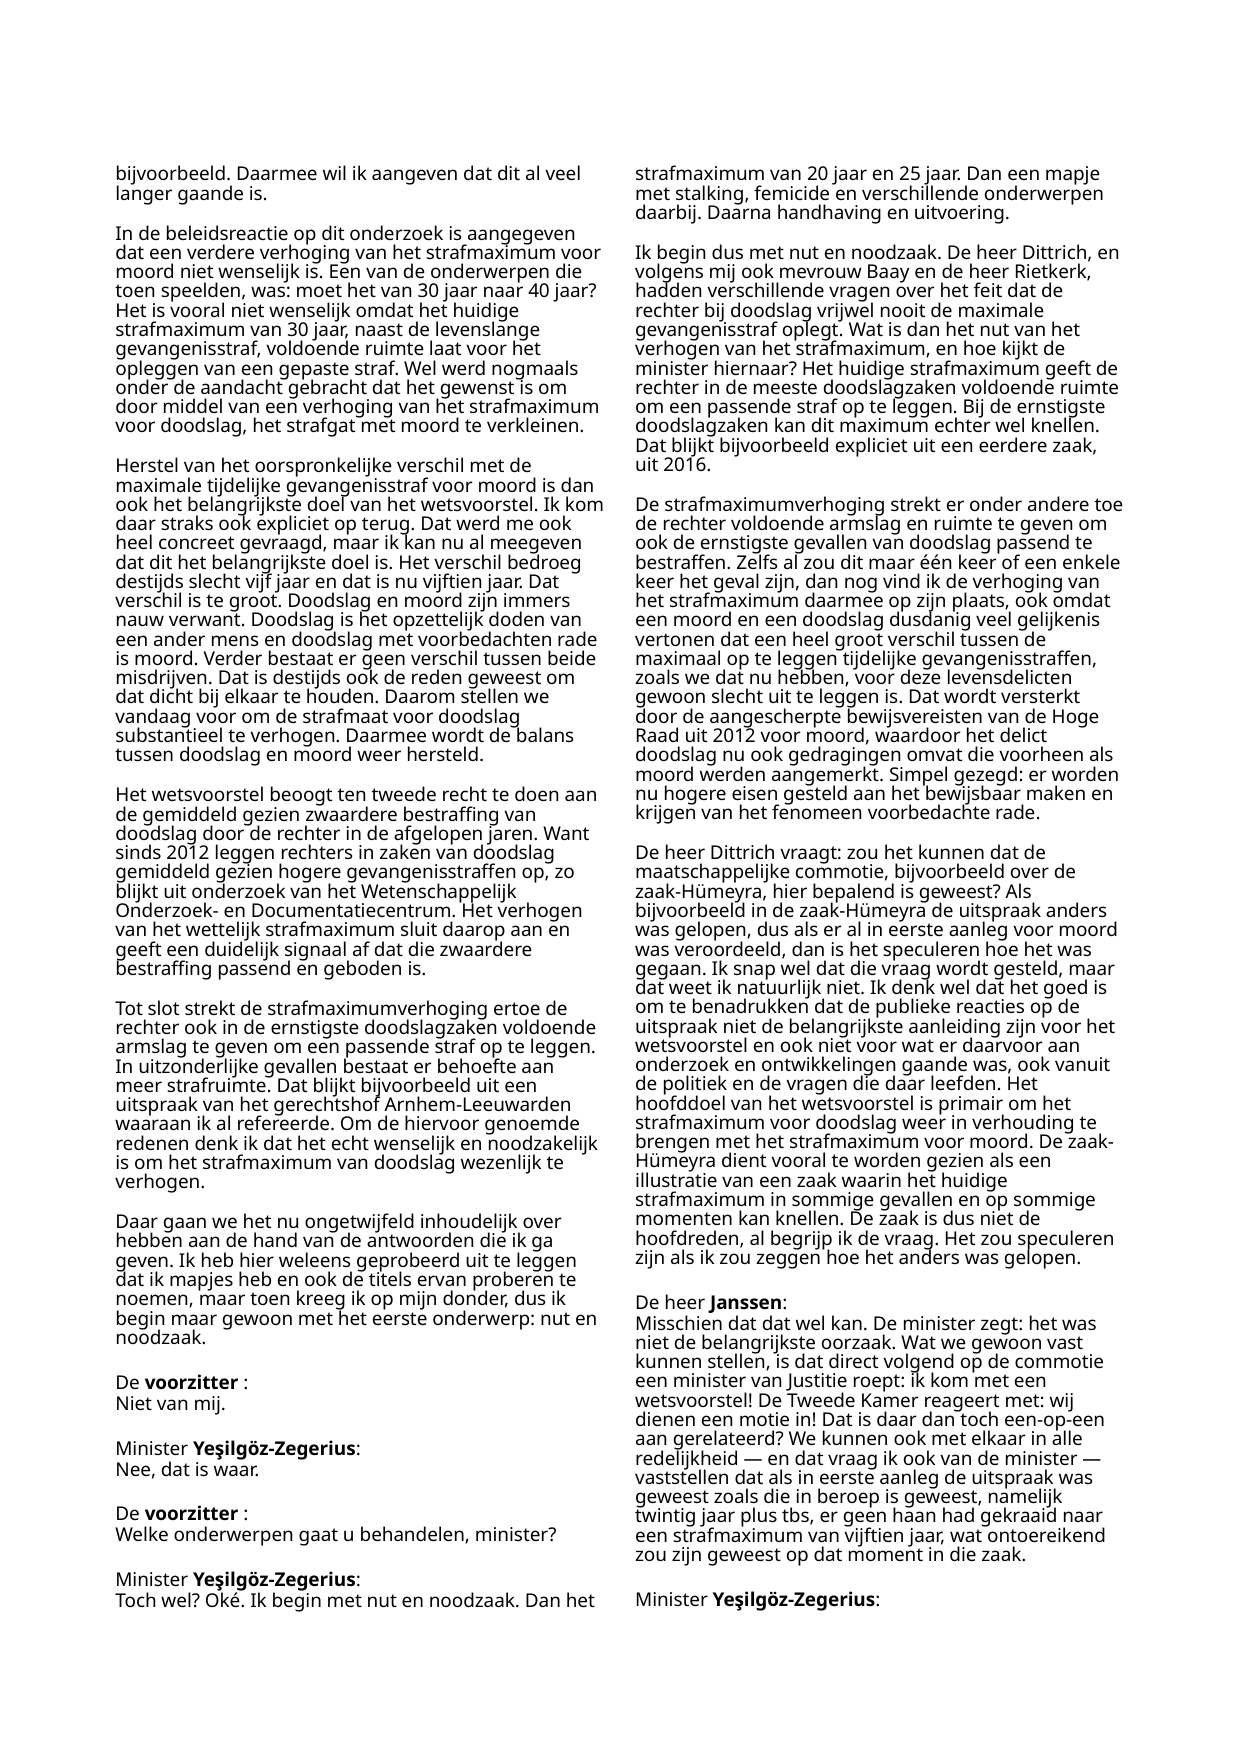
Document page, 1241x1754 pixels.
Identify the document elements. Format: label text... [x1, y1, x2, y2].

text Toch wel? Oké. Ik begin met nut en noodzaak. Dan het [115, 1592, 605, 1611]
text De heer Dittrich vraagt: zou het kunnen dat de maatschappelijke commotie, bijvoorbeeld over de zaak-Hümeyra, hier bepalend is geweest? Als bijvoorbeeld in de zaak-Hümeyra de uitspraak anders was gelopen, dus als er al in eerste aanleg voor moord was veroordeeld, dan is het speculeren hoe het was gegaan. Ik snap wel dat die vraag wordt gesteld, maar dat weet ik natuurlijk niet. Ik denk wel dat het goed is om te benadrukken dat de publieke reacties op de uitspraak niet de belangrijkste aanleiding zijn voor het wetsvoorstel en ook niet voor wat er daarvoor aan onderzoek en ontwikkelingen gaande was, ook vanuit de politiek en de vragen die daar leefden. Het hoofddoel van het wetsvoorstel is primair om het strafmaximum voor doodslag weer in verhouding te brengen met het strafmaximum voor moord. De zaak-Hümeyra dient vooral te worden gezien als een illustratie van een zaak waarin het huidige strafmaximum in sommige gevallen en op sommige momenten kan knellen. De zaak is dus niet de hoofdreden, al begrijp ik de vraag. Het zou speculeren zijn als ik zou zeggen hoe het anders was gelopen. [635, 844, 1125, 1268]
text strafmaximum van 20 jaar en 25 jaar. Dan een mapje met stalking, femicide en verschillende onderwerpen daarbij. Daarna handhaving en uitvoering. [635, 165, 1125, 223]
text Het wetsvoorstel beoogt ten tweede recht te doen aan de gemiddeld gezien zwaardere bestraffing van doodslag door de rechter in de afgelopen jaren. Want sinds 2012 leggen rechters in zaken van doodslag gemiddeld gezien hogere gevangenisstraffen op, zo blijkt uit onderzoek van het Wetenschappelijk Onderzoek- en Documentatiecentrum. Het verhogen van het wettelijk strafmaximum sluit daarop aan en geeft een duidelijk signaal af dat die zwaardere bestraffing passend en geboden is. [115, 786, 605, 979]
text Niet van mij. [115, 1395, 605, 1414]
text Minister Yeşilgöz-Zegerius: [115, 1566, 605, 1592]
text Herstel van het oorspronkelijke verschil met de maximale tijdelijke gevangenisstraf voor moord is dan ook het belangrijkste doel van het wetsvoorstel. Ik kom daar straks ook expliciet op terug. Dat werd me ook heel concreet gevraagd, maar ik kan nu al meegeven dat dit het belangrijkste doel is. Het verschil bedroeg destijds slecht vijf jaar en dat is nu vijftien jaar. Dat verschil is te groot. Doodslag en moord zijn immers nauw verwant. Doodslag is het opzettelijk doden van een ander mens en doodslag met voorbedachten rade is moord. Verder bestaat er geen verschil tussen beide misdrijven. Dat is destijds ook de reden geweest om dat dicht bij elkaar te houden. Daarom stellen we vandaag voor om de strafmaat voor doodslag substantieel te verhogen. Daarmee wordt de balans tussen doodslag en moord weer hersteld. [115, 457, 605, 766]
text Daar gaan we het nu ongetwijfeld inhoudelijk over hebben aan de hand van de antwoorden die ik ga geven. Ik heb hier weleens geprobeerd uit te leggen dat ik mapjes heb en ook de titels ervan proberen te noemen, maar toen kreeg ik op mijn donder, dus ik begin maar gewoon met het eerste onderwerp: nut en noodzaak. [115, 1213, 605, 1348]
text Nee, dat is waar. [115, 1461, 605, 1480]
text Minister Yeşilgöz-Zegerius: [635, 1586, 1125, 1612]
text In de beleidsreactie op dit onderzoek is aangegeven dat een verdere verhoging van het strafmaximum voor moord niet wenselijk is. Een van de onderwerpen die toen speelden, was: moet het van 30 jaar naar 40 jaar? Het is vooral niet wenselijk omdat het huidige strafmaximum van 30 jaar, naast de levenslange gevangenisstraf, voldoende ruimte laat voor het opleggen van een gepaste straf. Wel werd nogmaals onder de aandacht gebracht dat het gewenst is om door middel van een verhoging van het strafmaximum voor doodslag, het strafgat met moord te verkleinen. [115, 224, 605, 437]
text De voorzitter : [115, 1369, 605, 1395]
text bijvoorbeeld. Daarmee wil ik aangeven dat dit al veel langer gaande is. [115, 165, 605, 204]
text De strafmaximumverhoging strekt er onder andere toe de rechter voldoende armslag en ruimte te geven om ook de ernstigste gevallen van doodslag passend te bestraffen. Zelfs al zou dit maar één keer of een enkele keer het geval zijn, dan nog vind ik de verhoging van het strafmaximum daarmee op zijn plaats, ook omdat een moord en een doodslag dusdanig veel gelijkenis vertonen dat een heel groot verschil tussen de maximaal op te leggen tijdelijke gevangenisstraffen, zoals we dat nu hebben, voor deze levensdelicten gewoon slecht uit te leggen is. Dat wordt versterkt door de aangescherpte bewijsvereisten van de Hoge Raad uit 2012 voor moord, waardoor het delict doodslag nu ook gedragingen omvat die voorheen als moord werden aangemerkt. Simpel gezegd: er worden nu hogere eisen gesteld aan het bewijsbaar maken en krijgen van het fenomeen voorbedachte rade. [635, 496, 1125, 823]
text De voorzitter : [115, 1501, 605, 1526]
text Welke onderwerpen gaat u behandelen, minister? [115, 1526, 605, 1546]
text Misschien dat dat wel kan. De minister zegt: het was niet de belangrijkste oorzaak. Wat we gewoon vast kunnen stellen, is dat direct volgend op de commotie een minister van Justitie roept: ik kom met een wetsvoorstel! De Tweede Kamer reageert met: wij dienen een motie in! Dat is daar dan toch een-op-een aan gerelateerd? We kunnen ook met elkaar in alle redelijkheid — en dat vraag ik ook van de minister — vaststellen dat als in eerste aanleg de uitspraak was geweest zoals die in beroep is geweest, namelijk twintig jaar plus tbs, er geen haan had gekraaid naar een strafmaximum van vijftien jaar, wat ontoereikend zou zijn geweest op dat moment in die zaak. [635, 1315, 1125, 1565]
text Tot slot strekt de strafmaximumverhoging ertoe de rechter ook in de ernstigste doodslagzaken voldoende armslag te geven om een passende straf op te leggen. In uitzonderlijke gevallen bestaat er behoefte aan meer strafruimte. Dat blijkt bijvoorbeeld uit een uitspraak van het gerechtshof Arnhem-Leeuwarden waaraan ik al refereerde. Om de hiervoor genoemde redenen denk ik dat het echt wenselijk en noodzakelijk is om het strafmaximum van doodslag wezenlijk te verhogen. [115, 1000, 605, 1192]
text Ik begin dus met nut en noodzaak. De heer Dittrich, en volgens mij ook mevrouw Baay en de heer Rietkerk, hadden verschillende vragen over het feit dat de rechter bij doodslag vrijwel nooit de maximale gevangenisstraf oplegt. Wat is dan het nut van het verhogen van het strafmaximum, en hoe kijkt de minister hiernaar? Het huidige strafmaximum geeft de rechter in de meeste doodslagzaken voldoende ruimte om een passende straf op te leggen. Bij de ernstigste doodslagzaken kan dit maximum echter wel knellen. Dat blijkt bijvoorbeeld expliciet uit een eerdere zaak, uit 2016. [635, 244, 1125, 475]
text De heer Janssen: [635, 1289, 1125, 1315]
text Minister Yeşilgöz-Zegerius: [115, 1435, 605, 1461]
